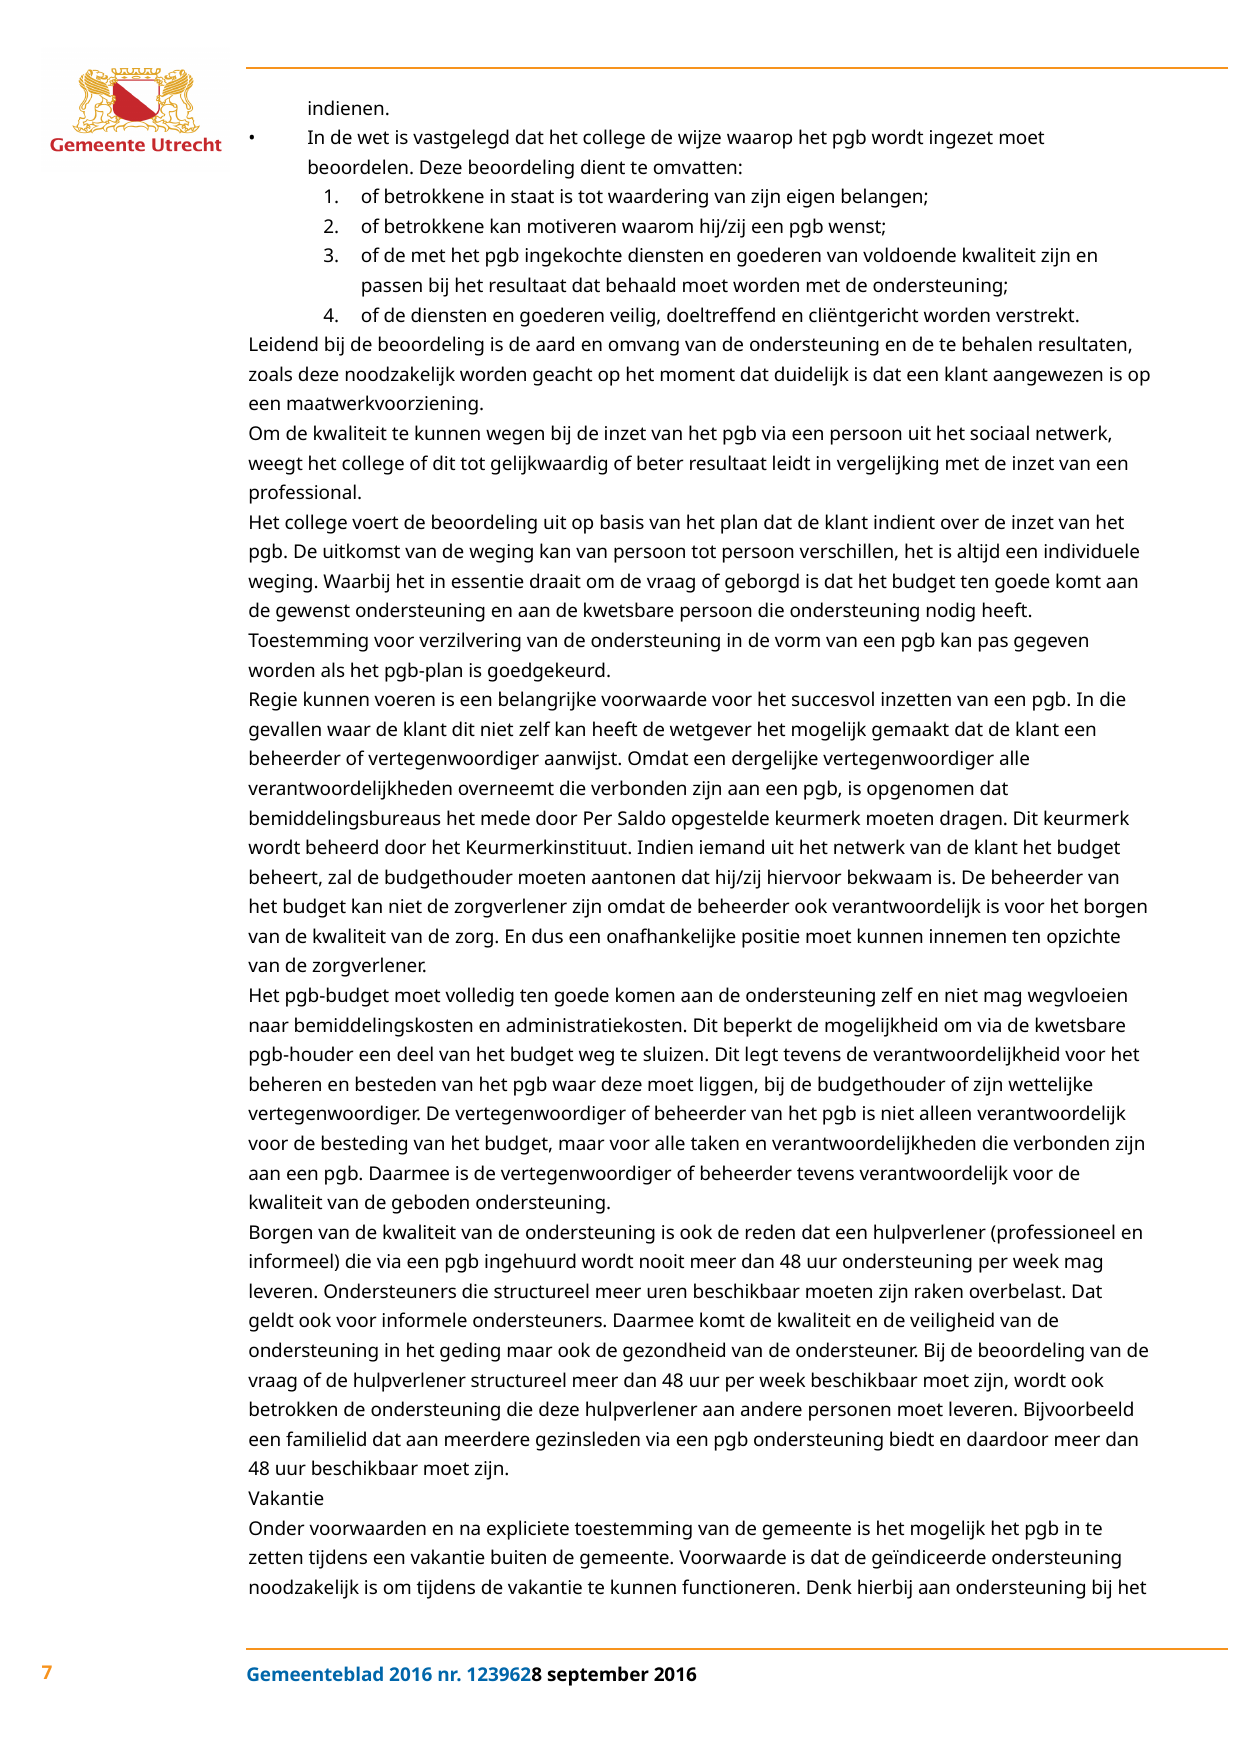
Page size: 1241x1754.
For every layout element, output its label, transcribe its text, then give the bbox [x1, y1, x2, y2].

picture [41, 47, 231, 172]
text Om de kwaliteit te kunnen wegen bij de inzet van het pgb via een persoon uit het sociaal netwerk, weegt het college of dit tot gelijkwaardig of beter resultaat leidt in vergelijking met de inzet van een professional. [248, 420, 1152, 505]
text Het college voert de beoordeling uit op basis van het plan dat de klant indient over de inzet van het pgb. De uitkomst van de weging kan van persoon tot persoon verschillen, het is altijd een individuele weging. Waarbij het in essentie draait om de vraag of geborgd is dat het budget ten goede komt aan de gewenst ondersteuning en aan de kwetsbare persoon die ondersteuning nodig heeft. Toestemming voor verzilvering van de ondersteuning in de vorm van een pgb kan pas gegeven worden als het pgb-plan is goedgekeurd. [248, 509, 1152, 683]
text Onder voorwaarden en na expliciete toestemming van de gemeente is het mogelijk het pgb in te zetten tijdens een vakantie buiten de gemeente. Voorwaarde is dat de geïndiceerde ondersteuning noodzakelijk is om tijdens de vakantie te kunnen functioneren. Denk hierbij aan ondersteuning bij het [248, 1515, 1152, 1600]
text Borgen van de kwaliteit van de ondersteuning is ook de reden dat een hulpverlener (professioneel en informeel) die via een pgb ingehuurd wordt nooit meer dan 48 uur ondersteuning per week mag leveren. Ondersteuners die structureel meer uren beschikbaar moeten zijn raken overbelast. Dat geldt ook voor informele ondersteuners. Daarmee komt de kwaliteit en de veiligheid van de ondersteuning in het geding maar ook de gezondheid van de ondersteuner. Bij de beoordeling van de vraag of de hulpverlener structureel meer dan 48 uur per week beschikbaar moet zijn, wordt ook betrokken de ondersteuning die deze hulpverlener aan andere personen moet leveren. Bijvoorbeeld een familielid dat aan meerdere gezinsleden via een pgb ondersteuning biedt en daardoor meer dan 48 uur beschikbaar moet zijn. [248, 1219, 1152, 1481]
list of betrokkene kan motiveren waarom hij/zij een pgb wenst; [323, 213, 1152, 239]
list of betrokkene in staat is tot waardering van zijn eigen belangen; [323, 183, 1152, 209]
text Vakantie [248, 1485, 1152, 1511]
list of de diensten en goederen veilig, doeltreffend en cliëntgericht worden verstrekt. [323, 302, 1152, 328]
text Leidend bij de beoordeling is de aard en omvang van de ondersteuning en de te behalen resultaten, zoals deze noodzakelijk worden geacht op het moment dat duidelijk is dat een klant aangewezen is op een maatwerkvoorziening. [248, 331, 1152, 416]
list indienen. [248, 95, 1152, 121]
text Regie kunnen voeren is een belangrijke voorwaarde voor het succesvol inzetten van een pgb. In die gevallen waar de klant dit niet zelf kan heeft de wetgever het mogelijk gemaakt dat de klant een beheerder of vertegenwoordiger aanwijst. Omdat een dergelijke vertegenwoordiger alle verantwoordelijkheden overneemt die verbonden zijn aan een pgb, is opgenomen dat bemiddelingsbureaus het mede door Per Saldo opgestelde keurmerk moeten dragen. Dit keurmerk wordt beheerd door het Keurmerkinstituut. Indien iemand uit het netwerk van de klant het budget beheert, zal de budgethouder moeten aantonen dat hij/zij hiervoor bekwaam is. De beheerder van het budget kan niet de zorgverlener zijn omdat de beheerder ook verantwoordelijk is voor het borgen van de kwaliteit van de zorg. En dus een onafhankelijke positie moet kunnen innemen ten opzichte van de zorgverlener. [248, 686, 1152, 978]
list In de wet is vastgelegd dat het college de wijze waarop het pgb wordt ingezet moet beoordelen. Deze beoordeling dient te omvatten: [248, 124, 1152, 180]
list of de met het pgb ingekochte diensten en goederen van voldoende kwaliteit zijn en passen bij het resultaat dat behaald moet worden met de ondersteuning; [323, 243, 1152, 298]
text Het pgb-budget moet volledig ten goede komen aan de ondersteuning zelf en niet mag wegvloeien naar bemiddelingskosten en administratiekosten. Dit beperkt de mogelijkheid om via de kwetsbare pgb-houder een deel van het budget weg te sluizen. Dit legt tevens de verantwoordelijkheid voor het beheren en besteden van het pgb waar deze moet liggen, bij de budgethouder of zijn wettelijke vertegenwoordiger. De vertegenwoordiger of beheerder van het pgb is niet alleen verantwoordelijk voor de besteding van het budget, maar voor alle taken en verantwoordelijkheden die verbonden zijn aan een pgb. Daarmee is de vertegenwoordiger of beheerder tevens verantwoordelijk voor de kwaliteit van de geboden ondersteuning. [248, 982, 1152, 1215]
